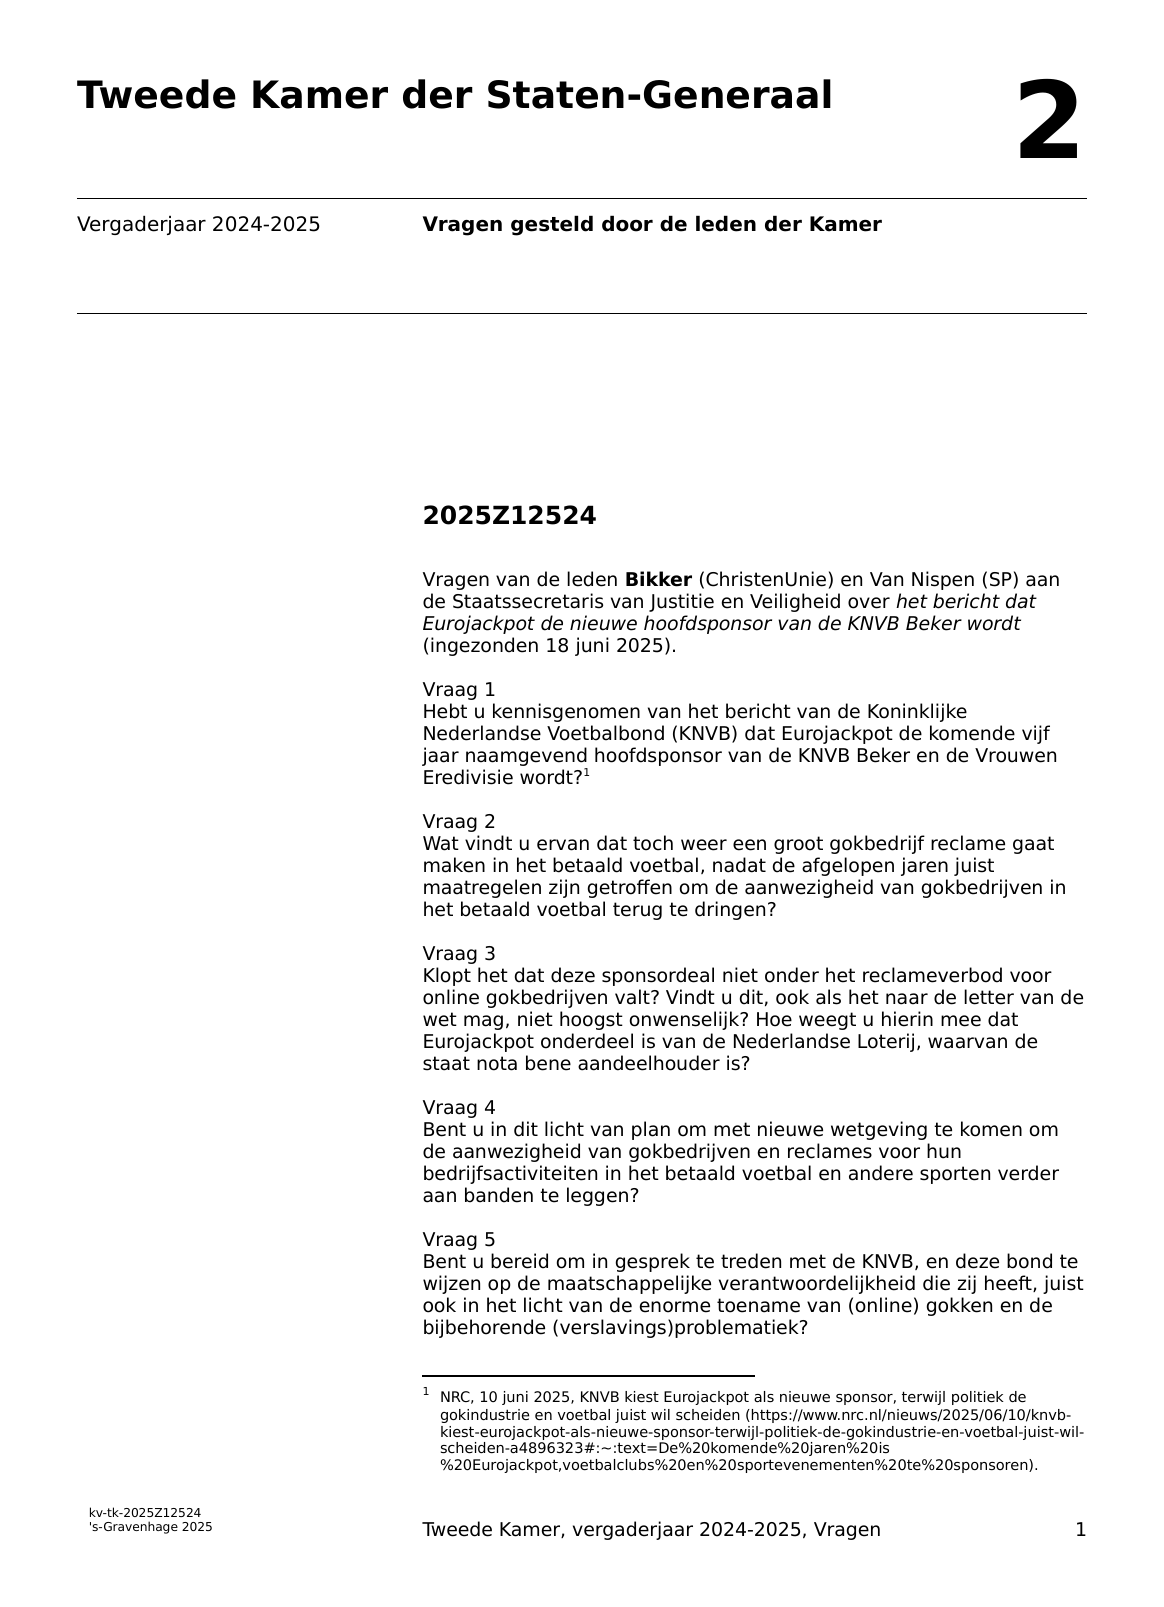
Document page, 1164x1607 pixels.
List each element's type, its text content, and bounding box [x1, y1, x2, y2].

text Vraag 4 [422, 1097, 1087, 1119]
text Vraag 5 [422, 1229, 1087, 1251]
table_cell Vergaderjaar 2024-2025 [77, 199, 422, 313]
table_cell Vragen gesteld door de leden der Kamer [422, 199, 1087, 313]
text Bent u bereid om in gesprek te treden met de KNVB, en deze bond te wijzen op de maatschappelijke verantwoordelijkheid die zij heeft, juist ook in het licht van de enorme toename van (online) gokken en de bijbehorende (verslavings)problematiek? [422, 1251, 1087, 1339]
text Klopt het dat deze sponsordeal niet onder het reclameverbod voor online gokbedrijven valt? Vindt u dit, ook als het naar de letter van de wet mag, niet hoogst onwenselijk? Hoe weegt u hierin mee dat Eurojackpot onderdeel is van de Nederlandse Loterij, waarvan de staat nota bene aandeelhouder is? [422, 965, 1087, 1075]
text Vragen van de leden Bikker (ChristenUnie) en Van Nispen (SP) aan de Staatssecretaris van Justitie en Veiligheid over het bericht dat Eurojackpot de nieuwe hoofdsponsor van de KNVB Beker wordt (ingezonden 18 juni 2025). [422, 569, 1087, 657]
text 's-Gravenhage 2025 [88, 1520, 323, 1534]
text Hebt u kennisgenomen van het bericht van de Koninklijke Nederlandse Voetbalbond (KNVB) dat Eurojackpot de komende vijf jaar naamgevend hoofdsponsor van de KNVB Beker en de Vrouwen Eredivisie wordt? [422, 701, 1087, 789]
text kv-tk-2025Z12524 [88, 1506, 323, 1520]
text Wat vindt u ervan dat toch weer een groot gokbedrijf reclame gaat maken in het betaald voetbal, nadat de afgelopen jaren juist maatregelen zijn getroffen om de aanwezigheid van gokbedrijven in het betaald voetbal terug te dringen? [422, 833, 1087, 921]
text NRC, 10 juni 2025, KNVB kiest Eurojackpot als nieuwe sponsor, terwijl politiek de gokindustrie en voetbal juist wil scheiden (https://www.nrc.nl/nieuws/2025/06/10/knvb-kiest-eurojackpot-als-nieuwe-sponsor-terwijl-politiek-de-gokindustrie-en-voetbal-juist-wil-scheiden-a4896323#:~:text=De%20komende%20jaren%20is%20Eurojackpot,voetbalclubs%20en%20sportevenementen%20te%20sponsoren). [422, 1385, 1087, 1474]
table_header 2 [886, 59, 1087, 198]
text Vraag 1 [422, 679, 1087, 701]
table_header Tweede Kamer der Staten-Generaal [77, 59, 886, 198]
text Vraag 3 [422, 943, 1087, 965]
text Vraag 2 [422, 811, 1087, 833]
text Bent u in dit licht van plan om met nieuwe wetgeving te komen om de aanwezigheid van gokbedrijven en reclames voor hun bedrijfsactiviteiten in het betaald voetbal en andere sporten verder aan banden te leggen? [422, 1119, 1087, 1207]
text 2025Z12524 [422, 501, 1087, 531]
